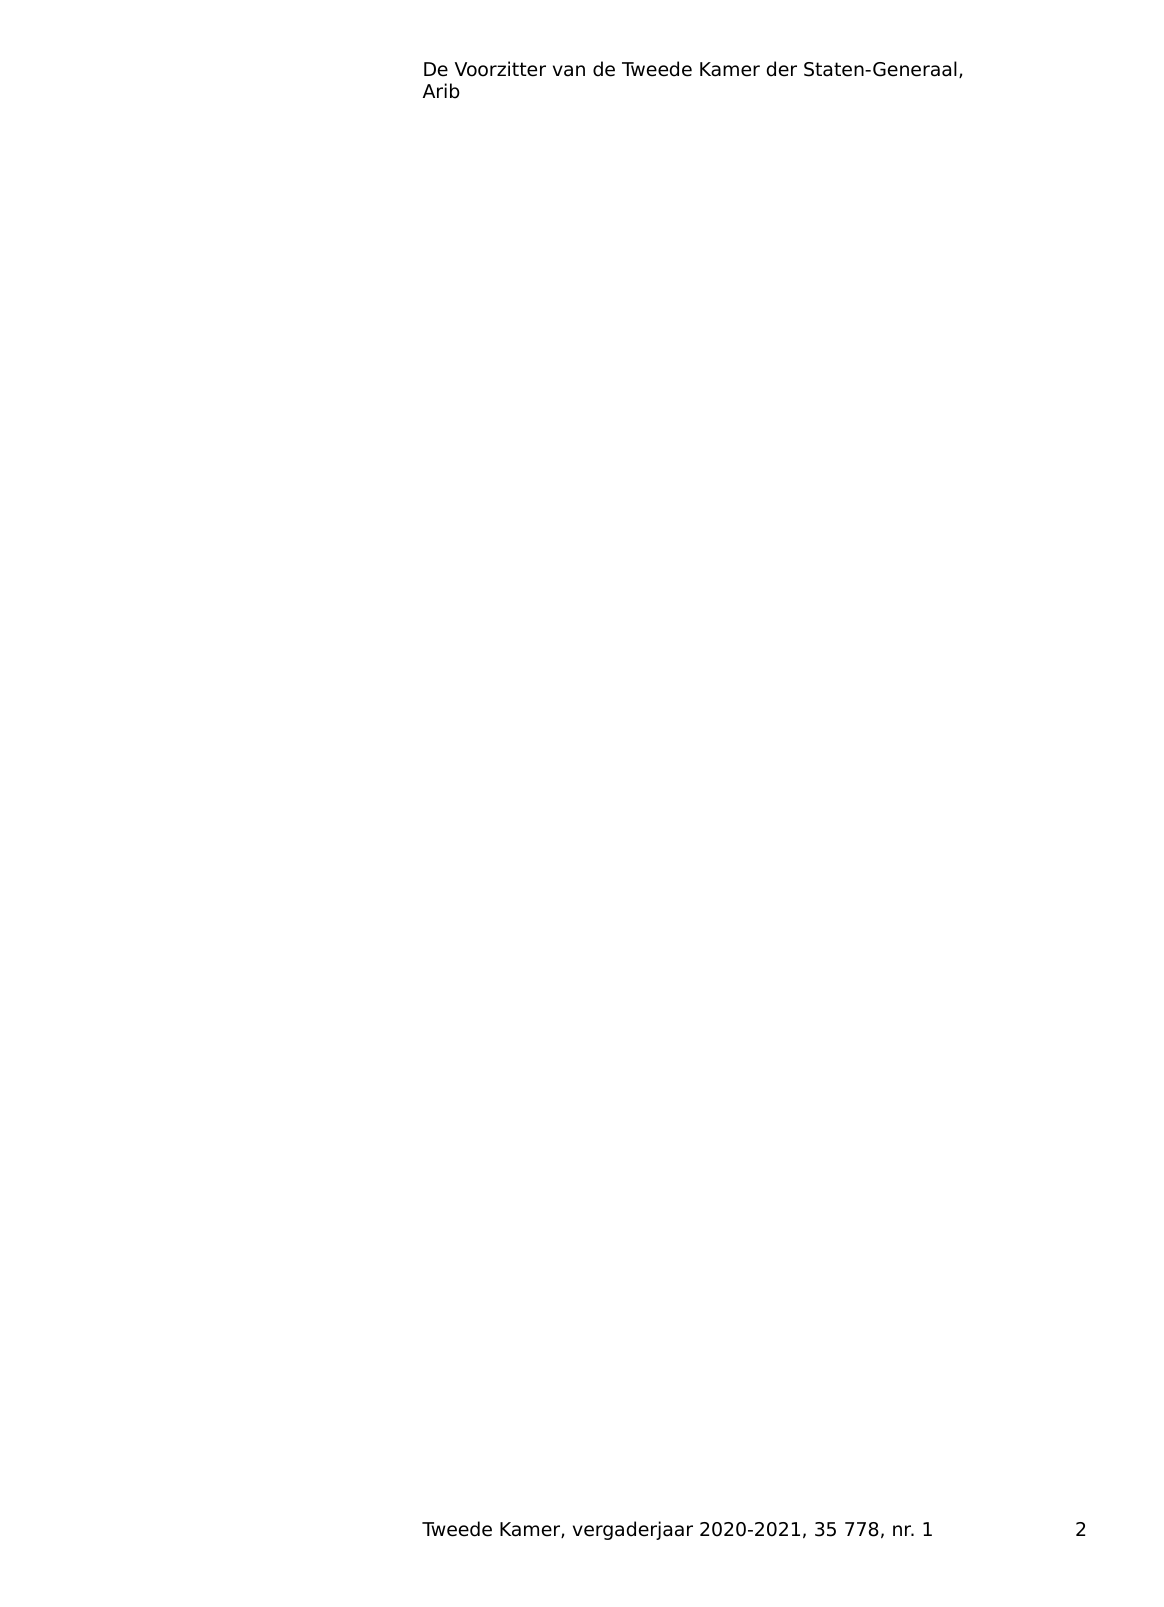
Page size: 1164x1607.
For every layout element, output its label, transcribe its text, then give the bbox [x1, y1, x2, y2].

text De Voorzitter van de Tweede Kamer der Staten-Generaal, Arib [422, 59, 1087, 103]
